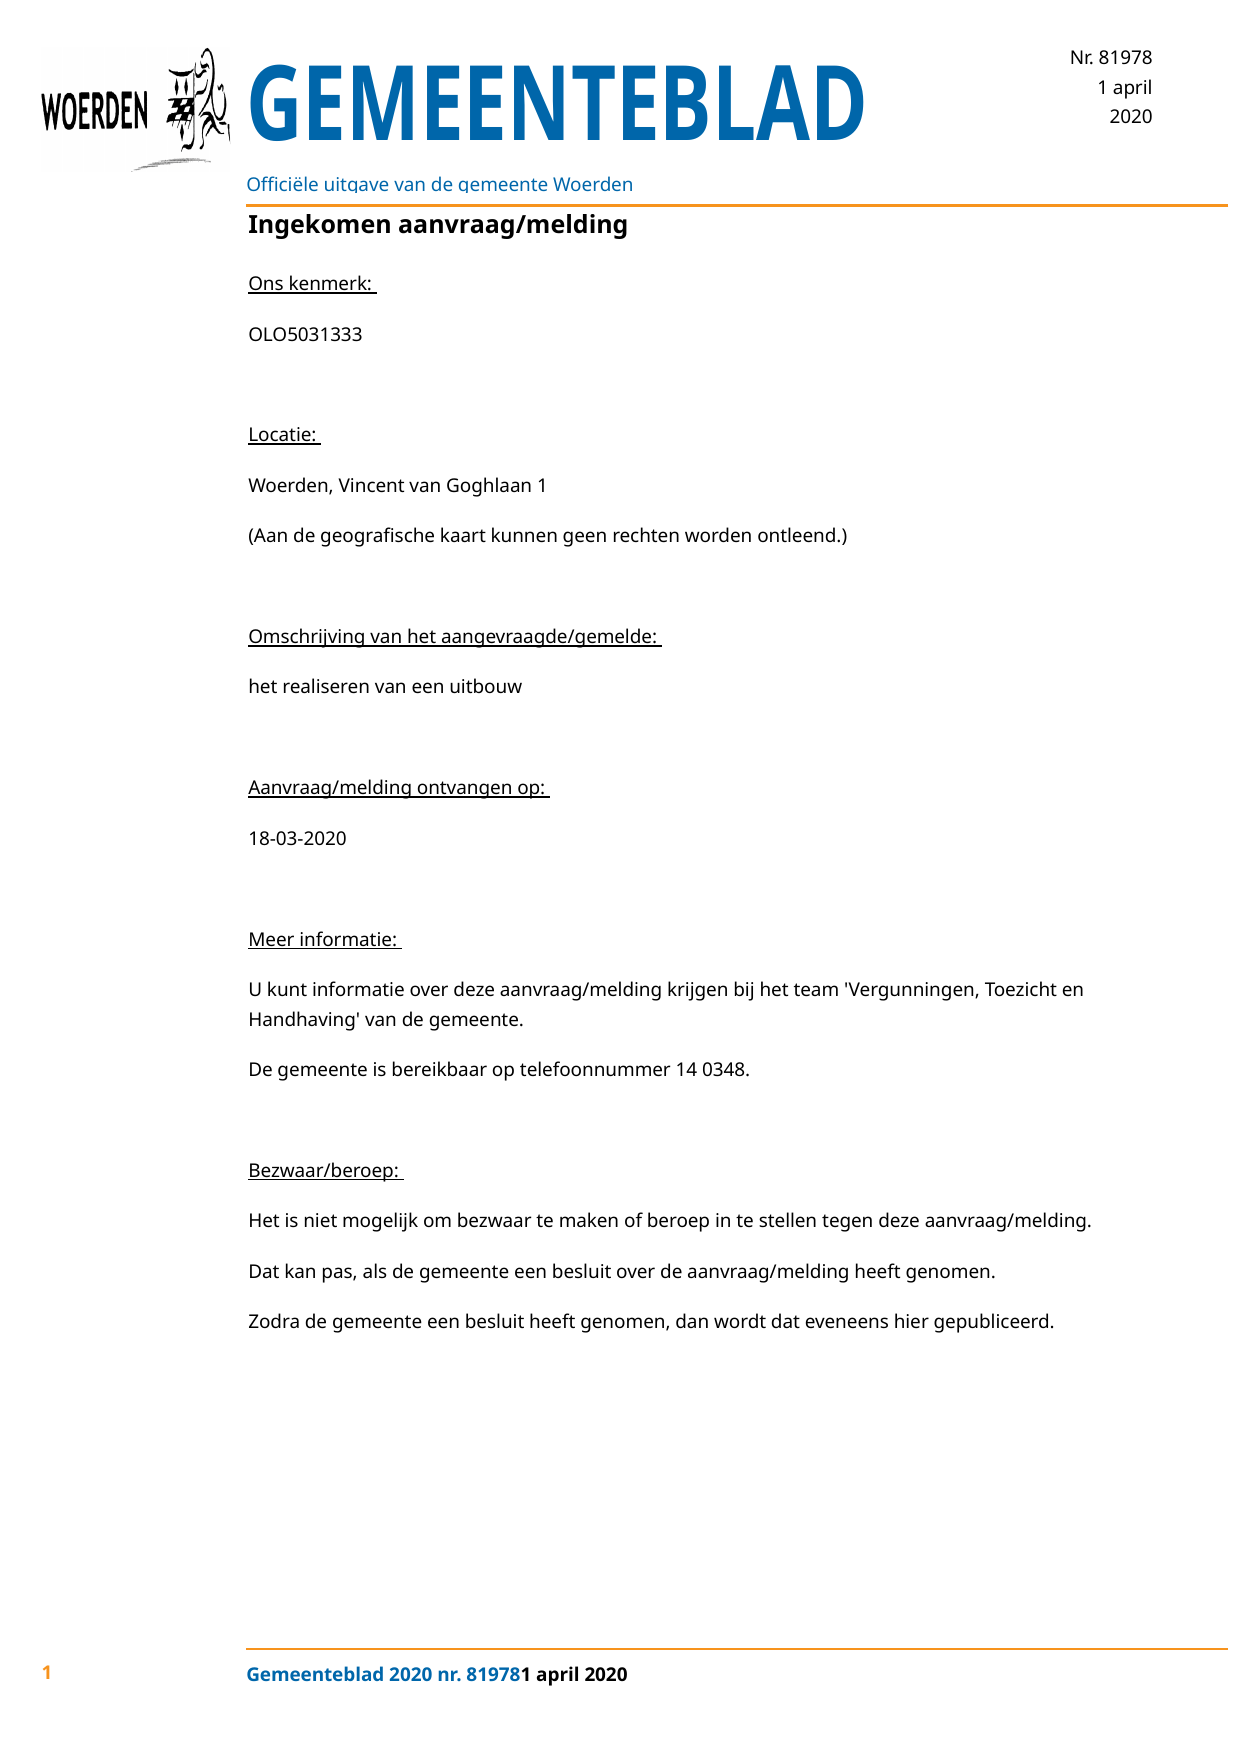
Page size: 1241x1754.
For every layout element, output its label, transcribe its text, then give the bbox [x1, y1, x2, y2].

text (Aan de geografische kaart kunnen geen rechten worden ontleend.) [248, 522, 1152, 548]
text Meer informatie: [248, 926, 1152, 951]
text Woerden, Vincent van Goghlaan 1 [248, 472, 1152, 498]
text De gemeente is bereikbaar op telefoonnummer 14 0348. [248, 1056, 1152, 1082]
text Ons kenmerk: [248, 270, 1152, 296]
text Bezwaar/beroep: [248, 1157, 1152, 1183]
text Aanvraag/melding ontvangen op: [248, 774, 1152, 800]
text Ingekomen aanvraag/melding [248, 207, 1152, 241]
text OLO5031333 [248, 321, 1152, 346]
text het realiseren van een uitbouw [248, 674, 1152, 699]
text 18-03-2020 [248, 825, 1152, 851]
text Locatie: [248, 422, 1152, 447]
text Omschrijving van het aangevraagde/gemelde: [248, 623, 1152, 649]
text U kunt informatie over deze aanvraag/melding krijgen bij het team 'Vergunningen, Toezicht en Handhaving' van de gemeente. [248, 976, 1152, 1031]
text Dat kan pas, als de gemeente een besluit over de aanvraag/melding heeft genomen. [248, 1258, 1152, 1283]
text Het is niet mogelijk om bezwaar te maken of beroep in te stellen tegen deze aanvraag/melding. [248, 1207, 1152, 1233]
picture [41, 47, 231, 172]
text Zodra de gemeente een besluit heeft genomen, dan wordt dat eveneens hier gepubliceerd. [248, 1308, 1152, 1334]
